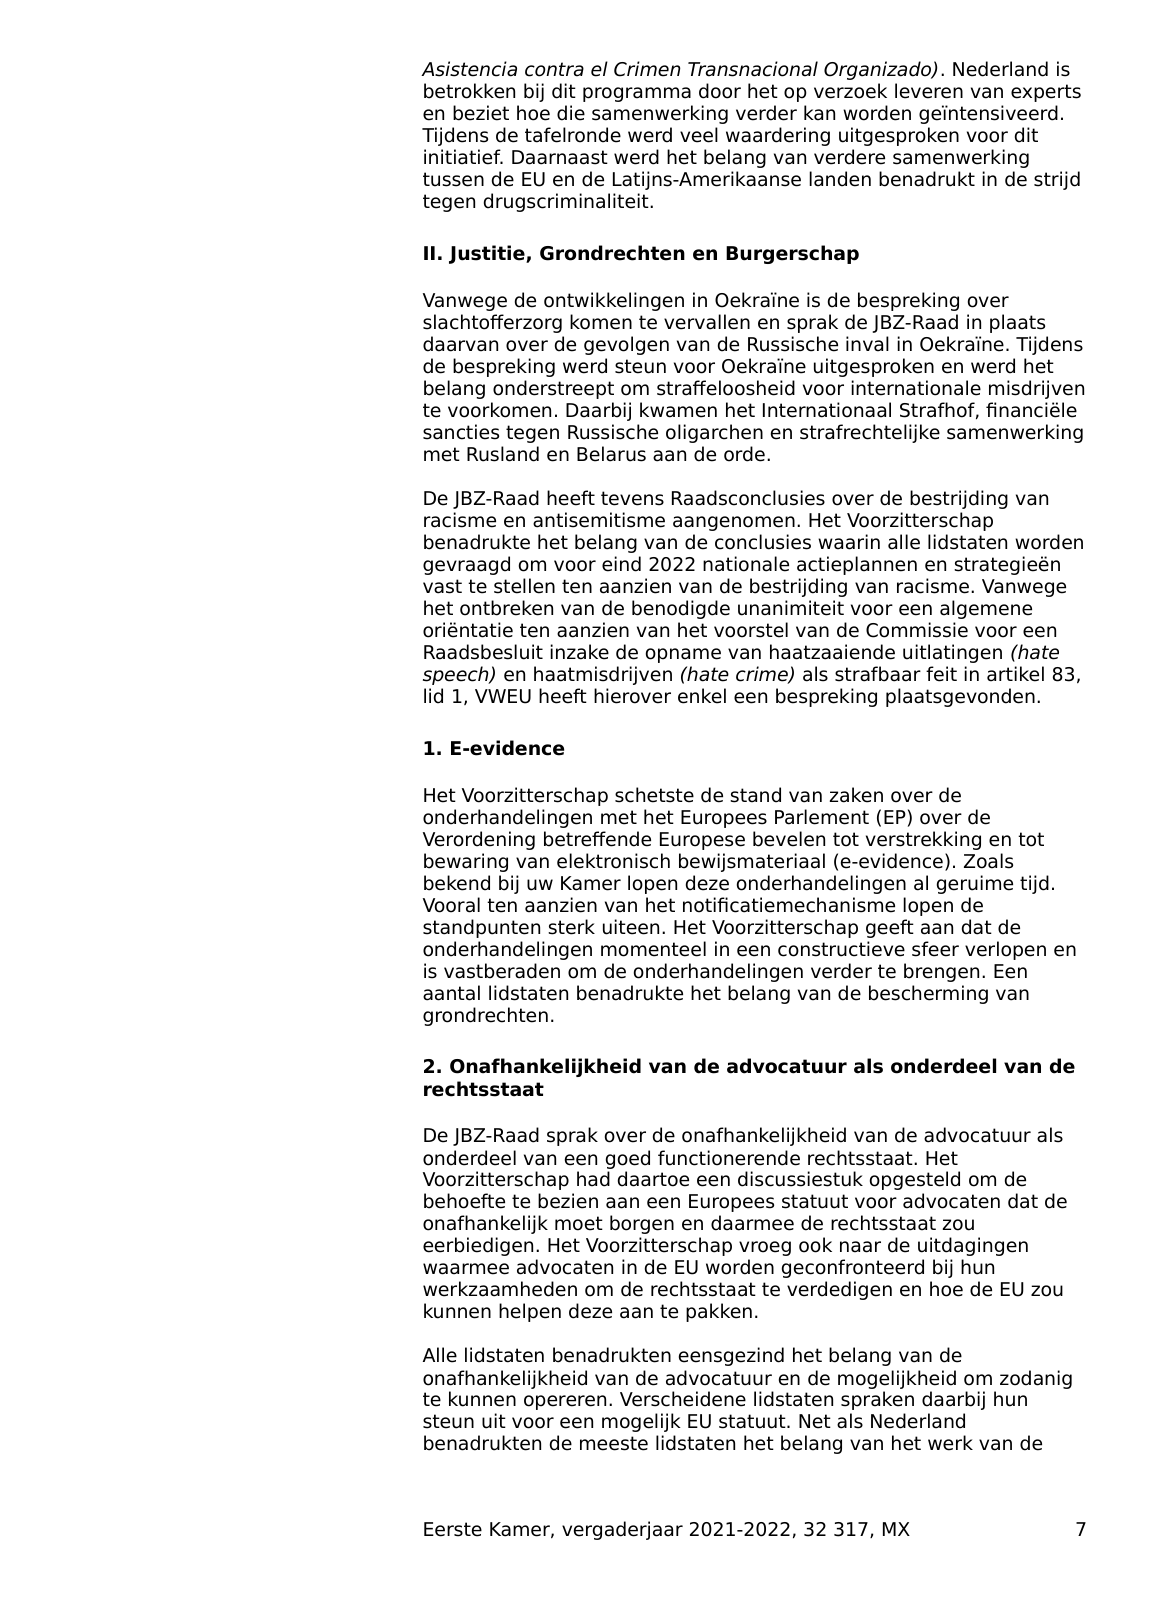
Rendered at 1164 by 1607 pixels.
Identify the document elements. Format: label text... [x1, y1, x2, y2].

subtitle 2. Onafhankelijkheid van de advocatuur als onderdeel van de rechtsstaat [422, 1056, 1087, 1100]
subtitle 1. E-evidence [422, 738, 1087, 760]
text Het Voorzitterschap schetste de stand van zaken over de onderhandelingen met het Europees Parlement (EP) over de Verordening betreffende Europese bevelen tot verstrekking en tot bewaring van elektronisch bewijsmateriaal (e-evidence). Zoals bekend bij uw Kamer lopen deze onderhandelingen al geruime tijd. Vooral ten aanzien van het notificatiemechanisme lopen de standpunten sterk uiteen. Het Voorzitterschap geeft aan dat de onderhandelingen momenteel in een constructieve sfeer verlopen en is vastberaden om de onderhandelingen verder te brengen. Een aantal lidstaten benadrukte het belang van de bescherming van grondrechten. [422, 785, 1087, 1026]
text De JBZ-Raad sprak over de onafhankelijkheid van de advocatuur als onderdeel van een goed functionerende rechtsstaat. Het Voorzitterschap had daartoe een discussiestuk opgesteld om de behoefte te bezien aan een Europees statuut voor advocaten dat de onafhankelijk moet borgen en daarmee de rechtsstaat zou eerbiedigen. Het Voorzitterschap vroeg ook naar de uitdagingen waarmee advocaten in de EU worden geconfronteerd bij hun werkzaamheden om de rechtsstaat te verdedigen en hoe de EU zou kunnen helpen deze aan te pakken. [422, 1125, 1087, 1323]
text Asistencia contra el Crimen Transnacional Organizado). Nederland is betrokken bij dit programma door het op verzoek leveren van experts en beziet hoe die samenwerking verder kan worden geïntensiveerd. Tijdens de tafelronde werd veel waardering uitgesproken voor dit initiatief. Daarnaast werd het belang van verdere samenwerking tussen de EU en de Latijns-Amerikaanse landen benadrukt in de strijd tegen drugscriminaliteit. [422, 59, 1087, 213]
text Alle lidstaten benadrukten eensgezind het belang van de onafhankelijkheid van de advocatuur en de mogelijkheid om zodanig te kunnen opereren. Verscheidene lidstaten spraken daarbij hun steun uit voor een mogelijk EU statuut. Net als Nederland benadrukten de meeste lidstaten het belang van het werk van de [422, 1345, 1087, 1455]
text Vanwege de ontwikkelingen in Oekraïne is de bespreking over slachtofferzorg komen te vervallen en sprak de JBZ-Raad in plaats daarvan over de gevolgen van de Russische inval in Oekraïne. Tijdens de bespreking werd steun voor Oekraïne uitgesproken en werd het belang onderstreept om straffeloosheid voor internationale misdrijven te voorkomen. Daarbij kwamen het Internationaal Strafhof, financiële sancties tegen Russische oligarchen en strafrechtelijke samenwerking met Rusland en Belarus aan de orde. [422, 290, 1087, 466]
text De JBZ-Raad heeft tevens Raadsconclusies over de bestrijding van racisme en antisemitisme aangenomen. Het Voorzitterschap benadrukte het belang van de conclusies waarin alle lidstaten worden gevraagd om voor eind 2022 nationale actieplannen en strategieën vast te stellen ten aanzien van de bestrijding van racisme. Vanwege het ontbreken van de benodigde unanimiteit voor een algemene oriëntatie ten aanzien van het voorstel van de Commissie voor een Raadsbesluit inzake de opname van haatzaaiende uitlatingen (hate speech) en haatmisdrijven (hate crime) als strafbaar feit in artikel 83, lid 1, VWEU heeft hierover enkel een bespreking plaatsgevonden. [422, 488, 1087, 708]
subtitle II. Justitie, Grondrechten en Burgerschap [422, 243, 1087, 265]
